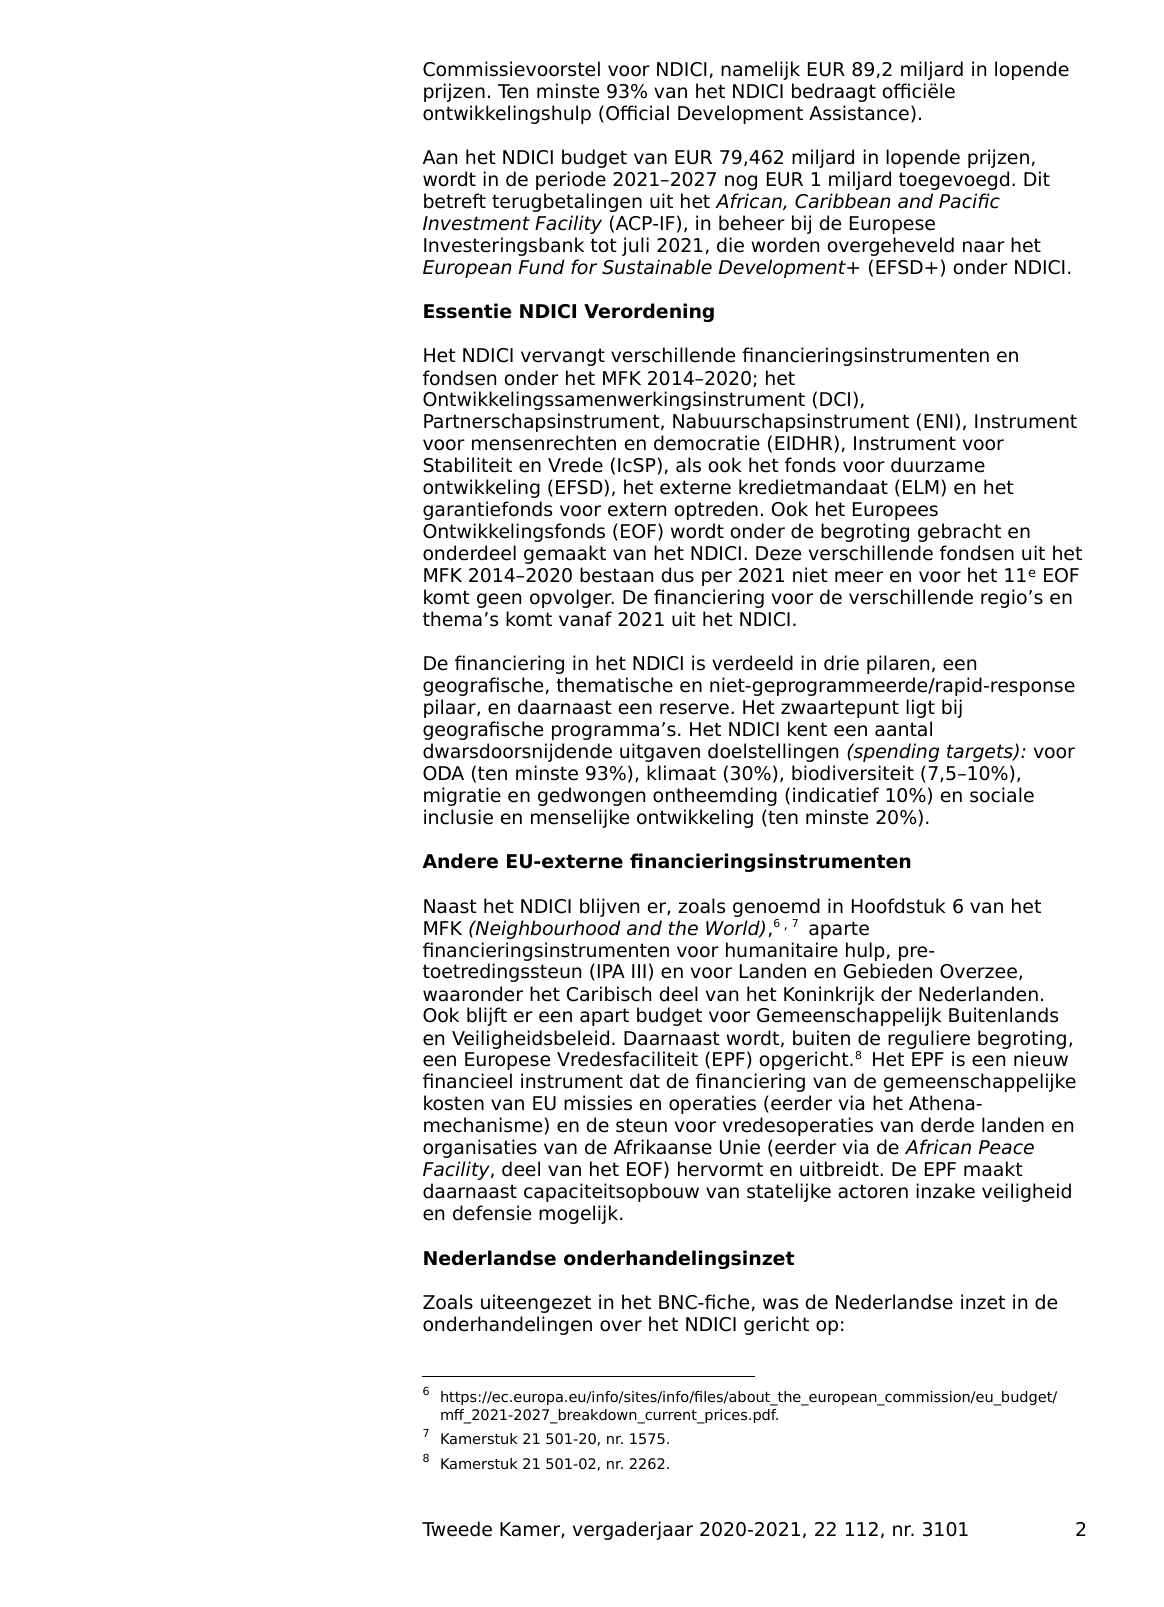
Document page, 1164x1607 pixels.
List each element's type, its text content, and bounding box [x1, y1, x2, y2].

subtitle Nederlandse onderhandelingsinzet [422, 1247, 1087, 1269]
text Het NDICI vervangt verschillende financieringsinstrumenten en fondsen onder het MFK 2014–2020; het Ontwikkelingssamenwerkingsinstrument (DCI), Partnerschapsinstrument, Nabuurschapsinstrument (ENI), Instrument voor mensenrechten en democratie (EIDHR), Instrument voor Stabiliteit en Vrede (IcSP), als ook het fonds voor duurzame ontwikkeling (EFSD), het externe kredietmandaat (ELM) en het garantiefonds voor extern optreden. Ook het Europees Ontwikkelingsfonds (EOF) wordt onder de begroting gebracht en onderdeel gemaakt van het NDICI. Deze verschillende fondsen uit het MFK 2014–2020 bestaan dus per 2021 niet meer en voor het 11e EOF komt geen opvolger. De financiering voor de verschillende regio’s en thema’s komt vanaf 2021 uit het NDICI. [422, 345, 1087, 631]
text Zoals uiteengezet in het BNC-fiche, was de Nederlandse inzet in de onderhandelingen over het NDICI gericht op: [422, 1292, 1087, 1336]
text De financiering in het NDICI is verdeeld in drie pilaren, een geografische, thematische en niet-geprogrammeerde/rapid-response pilaar, en daarnaast een reserve. Het zwaartepunt ligt bij geografische programma’s. Het NDICI kent een aantal dwarsdoorsnijdende uitgaven doelstellingen (spending targets): voor ODA (ten minste 93%), klimaat (30%), biodiversiteit (7,5–10%), migratie en gedwongen ontheemding (indicatief 10%) en sociale inclusie en menselijke ontwikkeling (ten minste 20%). [422, 653, 1087, 829]
text Kamerstuk 21 501-20, nr. 1575. [422, 1427, 1087, 1449]
text Kamerstuk 21 501-02, nr. 2262. [422, 1452, 1087, 1474]
text Naast het NDICI blijven er, zoals genoemd in Hoofdstuk 6 van het MFK (Neighbourhood and the World),, aparte financieringsinstrumenten voor humanitaire hulp, pre-toetredingssteun (IPA III) en voor Landen en Gebieden Overzee, waaronder het Caribisch deel van het Koninkrijk der Nederlanden. Ook blijft er een apart budget voor Gemeenschappelijk Buitenlands en Veiligheidsbeleid. Daarnaast wordt, buiten de reguliere begroting, een Europese Vredesfaciliteit (EPF) opgericht. Het EPF is een nieuw financieel instrument dat de financiering van de gemeenschappelijke kosten van EU missies en operaties (eerder via het Athena-mechanisme) en de steun voor vredesoperaties van derde landen en organisaties van de Afrikaanse Unie (eerder via de African Peace Facility, deel van het EOF) hervormt en uitbreidt. De EPF maakt daarnaast capaciteitsopbouw van statelijke actoren inzake veiligheid en defensie mogelijk. [422, 896, 1087, 1225]
text https://ec.europa.eu/info/sites/info/files/about_the_european_commission/eu_budget/mff_2021-2027_breakdown_current_prices.pdf. [422, 1385, 1087, 1424]
subtitle Essentie NDICI Verordening [422, 301, 1087, 323]
text Commissievoorstel voor NDICI, namelijk EUR 89,2 miljard in lopende prijzen. Ten minste 93% van het NDICI bedraagt officiële ontwikkelingshulp (Official Development Assistance). [422, 59, 1087, 125]
text Aan het NDICI budget van EUR 79,462 miljard in lopende prijzen, wordt in de periode 2021–2027 nog EUR 1 miljard toegevoegd. Dit betreft terugbetalingen uit het African, Caribbean and Pacific Investment Facility (ACP-IF), in beheer bij de Europese Investeringsbank tot juli 2021, die worden overgeheveld naar het European Fund for Sustainable Development+ (EFSD+) onder NDICI. [422, 147, 1087, 279]
subtitle Andere EU-externe financieringsinstrumenten [422, 851, 1087, 873]
